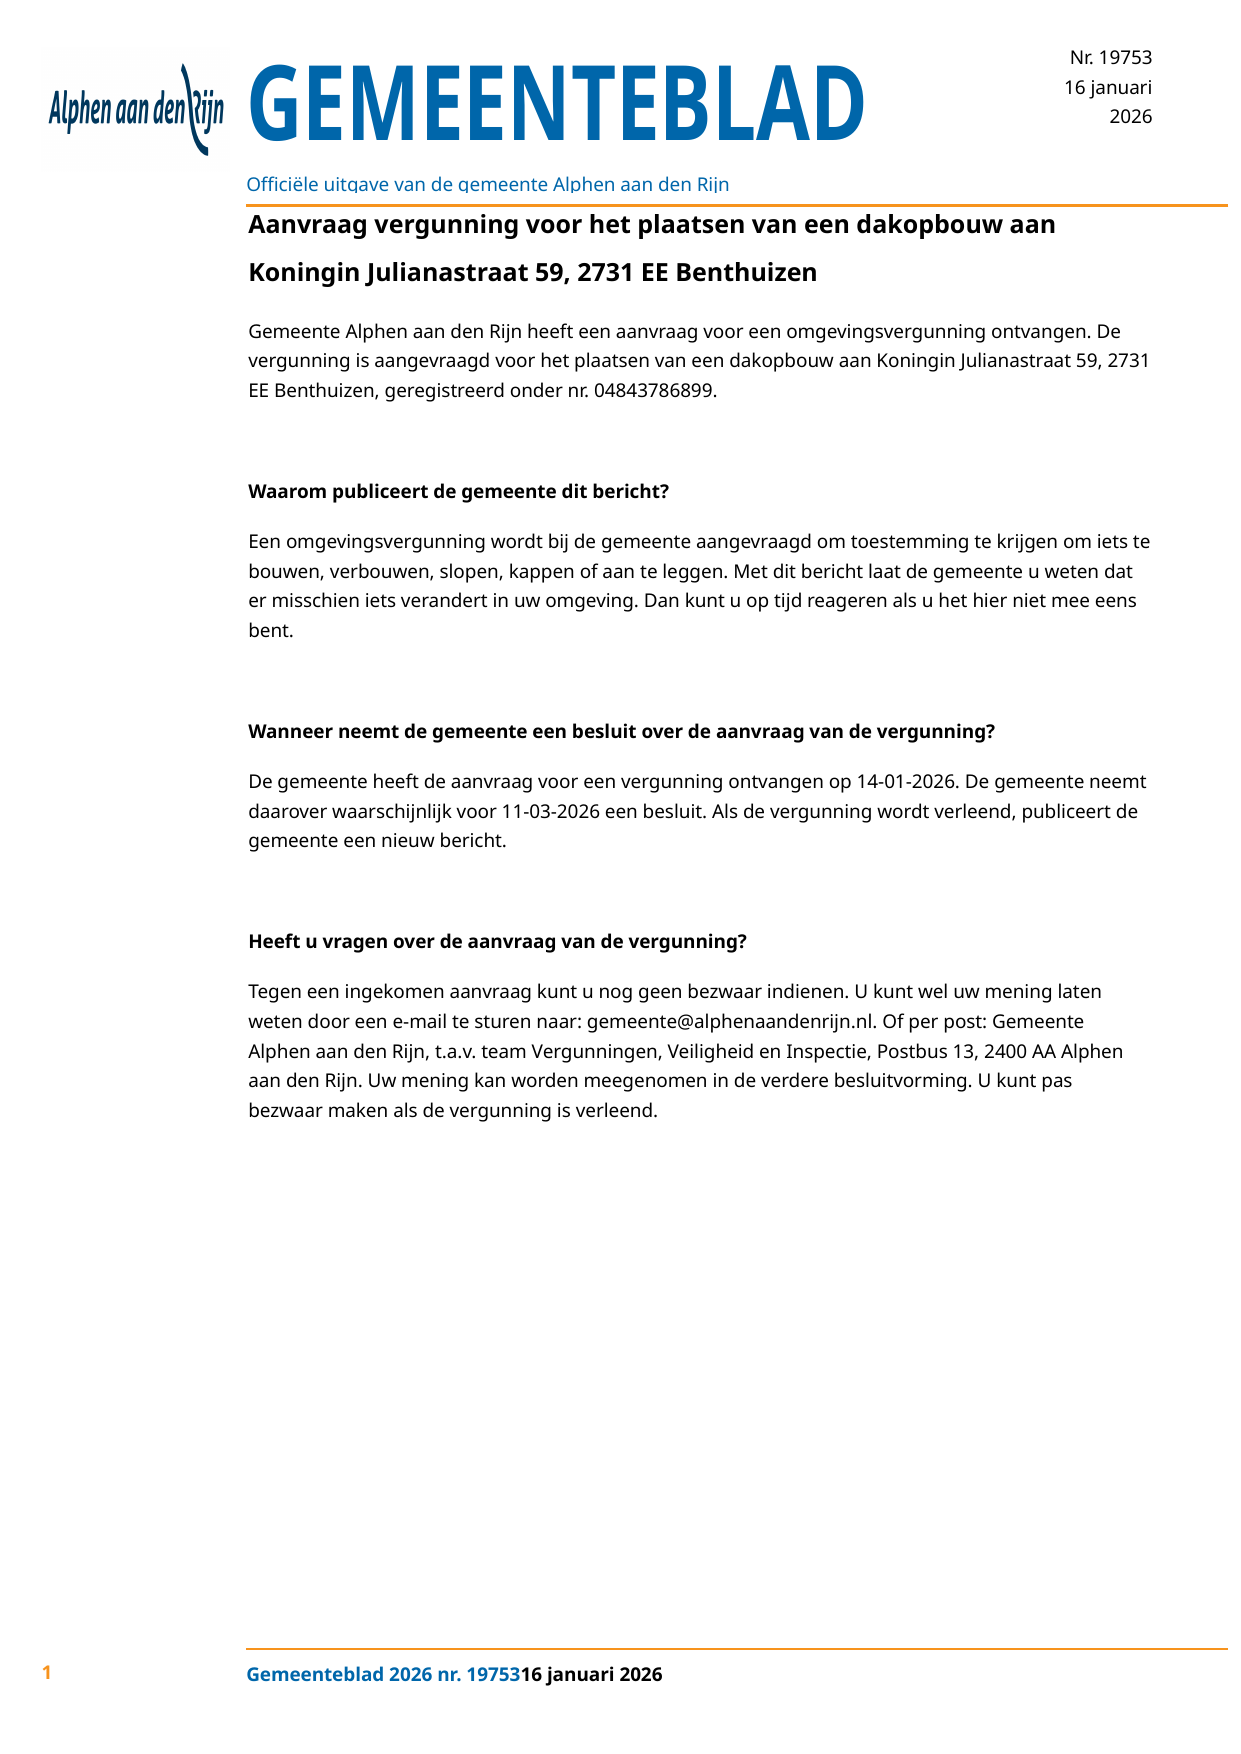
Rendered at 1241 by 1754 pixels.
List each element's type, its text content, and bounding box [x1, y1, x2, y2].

text Aanvraag vergunning voor het plaatsen van een dakopbouw aan Koningin Julianastraat 59, 2731 EE Benthuizen [248, 207, 1152, 288]
text Waarom publiceert de gemeente dit bericht? [248, 478, 1152, 504]
text Wanneer neemt de gemeente een besluit over de aanvraag van de vergunning? [248, 718, 1152, 744]
picture [41, 47, 231, 172]
text Tegen een ingekomen aanvraag kunt u nog geen bezwaar indienen. U kunt wel uw mening laten weten door een e-mail te sturen naar: gemeente@alphenaandenrijn.nl. Of per post: Gemeente Alphen aan den Rijn, t.a.v. team Vergunningen, Veiligheid en Inspectie, Postbus 13, 2400 AA Alphen aan den Rijn. Uw mening kan worden meegenomen in de verdere besluitvorming. U kunt pas bezwaar maken als de vergunning is verleend. [248, 979, 1152, 1123]
text Een omgevingsvergunning wordt bij de gemeente aangevraagd om toestemming te krijgen om iets te bouwen, verbouwen, slopen, kappen of aan te leggen. Met dit bericht laat de gemeente u weten dat er misschien iets verandert in uw omgeving. Dan kunt u op tijd reageren als u het hier niet mee eens bent. [248, 528, 1152, 643]
text Heeft u vragen over de aanvraag van de vergunning? [248, 928, 1152, 954]
text Gemeente Alphen aan den Rijn heeft een aanvraag voor een omgevingsvergunning ontvangen. De vergunning is aangevraagd voor het plaatsen van een dakopbouw aan Koningin Julianastraat 59, 2731 EE Benthuizen, geregistreerd onder nr. 04843786899. [248, 318, 1152, 403]
text De gemeente heeft de aanvraag voor een vergunning ontvangen op 14-01-2026. De gemeente neemt daarover waarschijnlijk voor 11-03-2026 een besluit. Als de vergunning wordt verleend, publiceert de gemeente een nieuw bericht. [248, 768, 1152, 853]
